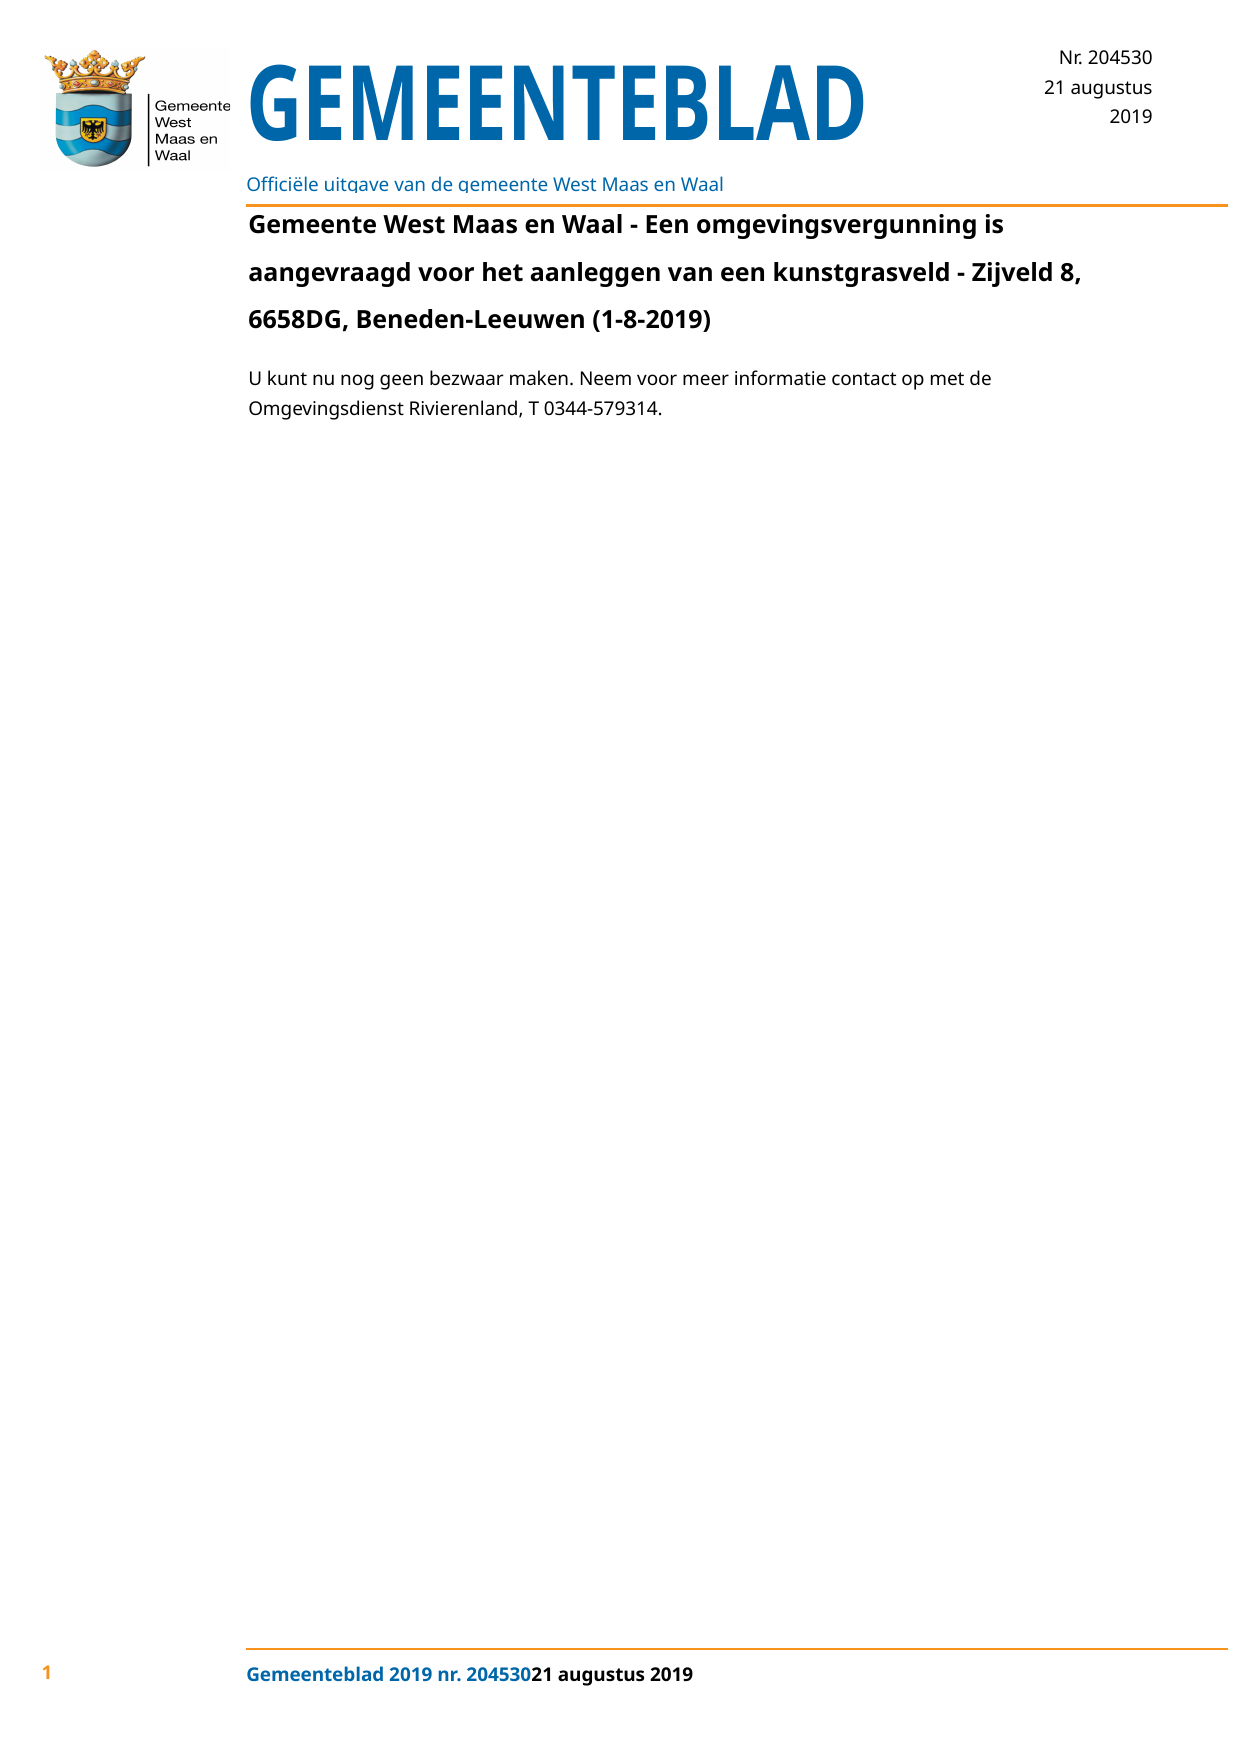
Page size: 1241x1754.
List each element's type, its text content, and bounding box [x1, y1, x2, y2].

text Gemeente West Maas en Waal - Een omgevingsvergunning is aangevraagd voor het aanleggen van een kunstgrasveld - Zijveld 8, 6658DG, Beneden-Leeuwen (1-8-2019) [248, 207, 1152, 336]
picture [41, 47, 231, 172]
text U kunt nu nog geen bezwaar maken. Neem voor meer informatie contact op met de Omgevingsdienst Rivierenland, T 0344-579314. [248, 366, 1152, 421]
